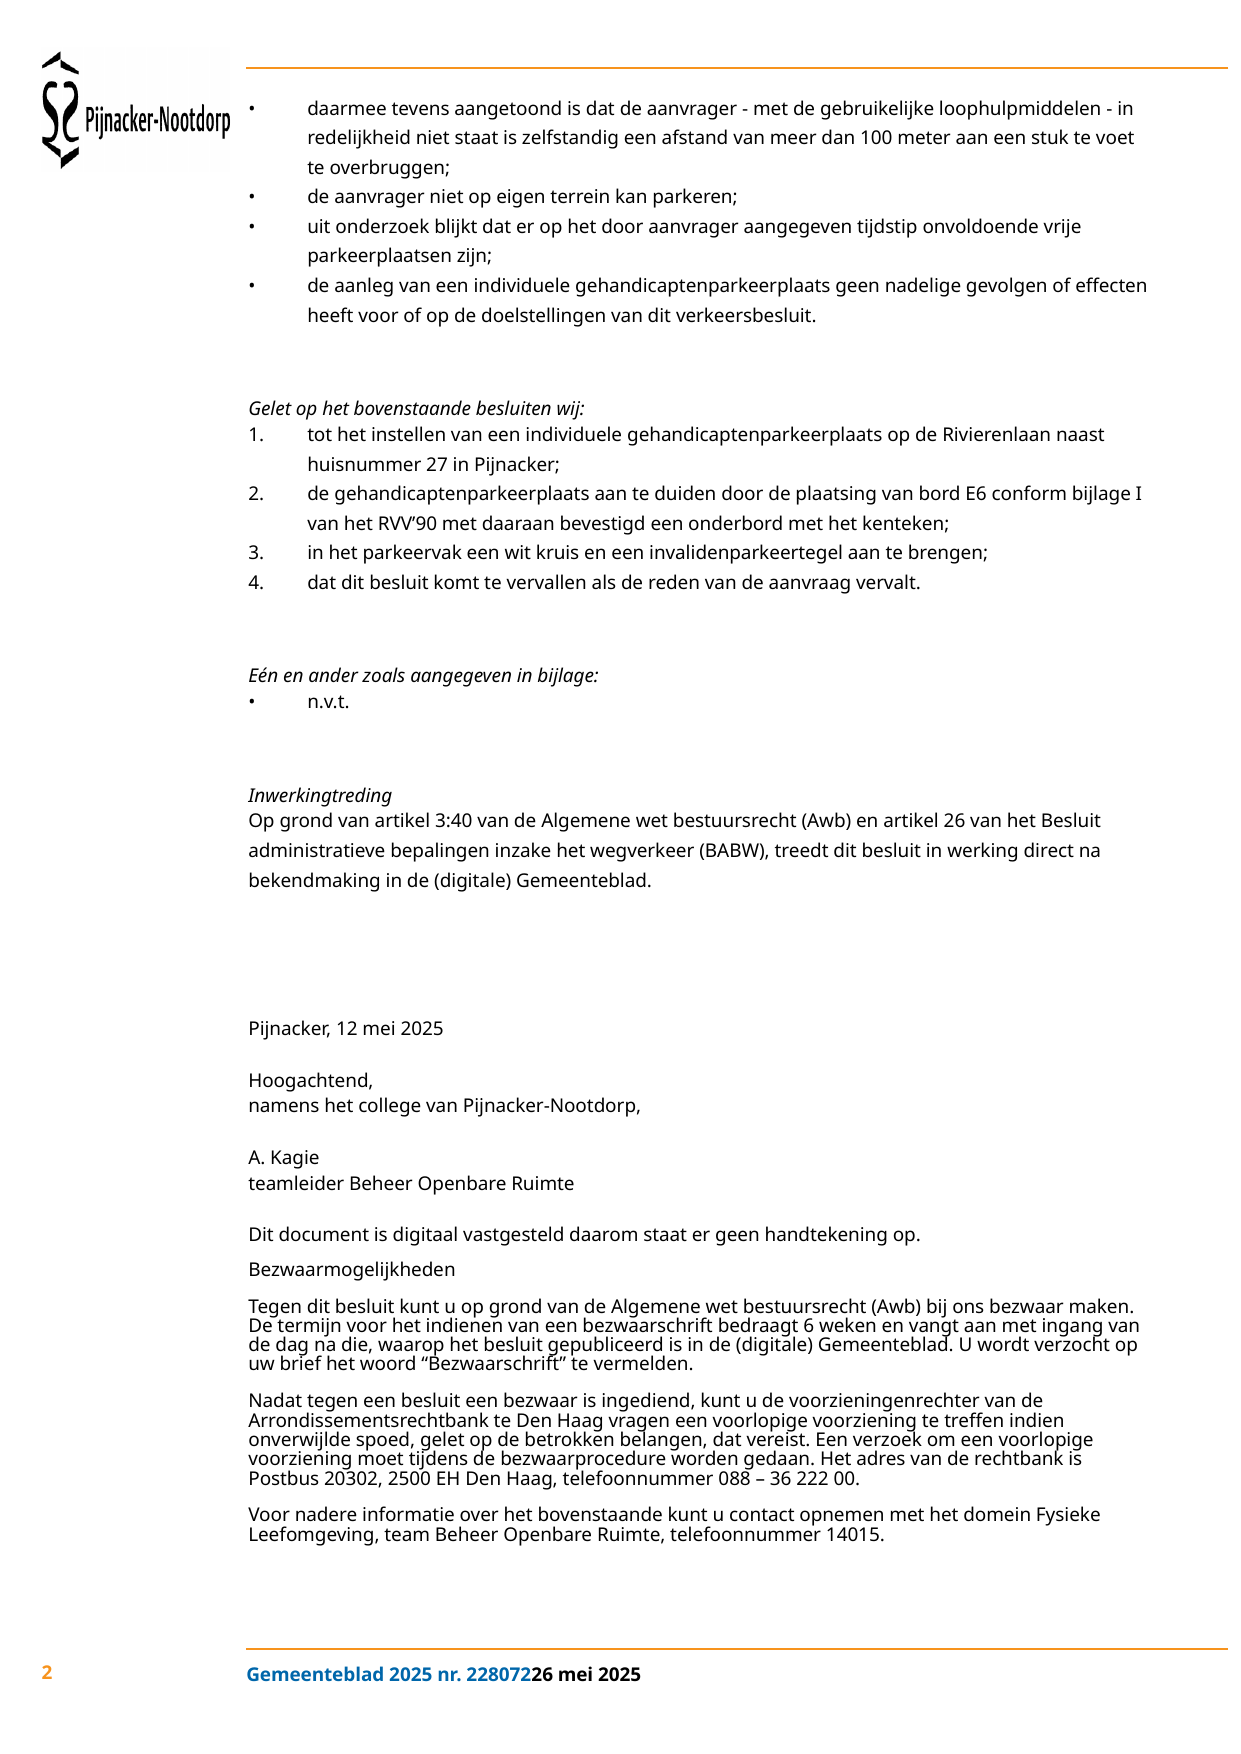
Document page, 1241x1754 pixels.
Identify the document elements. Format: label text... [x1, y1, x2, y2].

text namens het college van Pijnacker-Nootdorp, [248, 1093, 1152, 1118]
list tot het instellen van een individuele gehandicaptenparkeerplaats op de Rivierenlaan naast huisnummer 27 in Pijnacker; [248, 421, 1152, 476]
list uit onderzoek blijkt dat er op het door aanvrager aangegeven tijdstip onvoldoende vrije parkeerplaatsen zijn; [248, 213, 1152, 268]
text Tegen dit besluit kunt u op grond van de Algemene wet bestuursrecht (Awb) bij ons bezwaar maken. De termijn voor het indienen van een bezwaarschrift bedraagt 6 weken en vangt aan met ingang van de dag na die, waarop het besluit gepubliceerd is in de (digitale) Gemeenteblad. U wordt verzocht op uw brief het woord “Bezwaarschrift” te vermelden. [248, 1298, 1152, 1375]
text teamleider Beheer Openbare Ruimte [248, 1170, 1152, 1196]
text Hoogachtend, [248, 1067, 1152, 1093]
text Bezwaarmogelijkheden [248, 1261, 1152, 1280]
list de aanleg van een individuele gehandicaptenparkeerplaats geen nadelige gevolgen of effecten heeft voor of op de doelstellingen van dit verkeersbesluit. [248, 272, 1152, 328]
list de aanvrager niet op eigen terrein kan parkeren; [248, 183, 1152, 209]
text Op grond van artikel 3:40 van de Algemene wet bestuursrecht (Awb) en artikel 26 van het Besluit administratieve bepalingen inzake het wegverkeer (BABW), treedt dit besluit in werking direct na bekendmaking in de (digitale) Gemeenteblad. [248, 808, 1152, 892]
text Eén en ander zoals aangegeven in bijlage: [248, 663, 1152, 688]
text Dit document is digitaal vastgesteld daarom staat er geen handtekening op. [248, 1221, 1152, 1247]
list n.v.t. [248, 688, 1152, 714]
text Nadat tegen een besluit een bezwaar is ingediend, kunt u de voorzieningenrechter van de Arrondissementsrechtbank te Den Haag vragen een voorlopige voorziening te treffen indien onverwijlde spoed, gelet op de betrokken belangen, dat vereist. Een verzoek om een voorlopige voorziening moet tijdens de bezwaarprocedure worden gedaan. Het adres van de rechtbank is Postbus 20302, 2500 EH Den Haag, telefoonnummer 088 – 36 222 00. [248, 1392, 1152, 1489]
text Inwerkingtreding [248, 782, 1152, 808]
list dat dit besluit komt te vervallen als de reden van de aanvraag vervalt. [248, 569, 1152, 595]
list in het parkeervak een wit kruis en een invalidenparkeertegel aan te brengen; [248, 539, 1152, 565]
picture [41, 47, 231, 172]
text Pijnacker, 12 mei 2025 [248, 1015, 1152, 1041]
list daarmee tevens aangetoond is dat de aanvrager - met de gebruikelijke loophulpmiddelen - in redelijkheid niet staat is zelfstandig een afstand van meer dan 100 meter aan een stuk te voet te overbruggen; [248, 95, 1152, 180]
text Voor nadere informatie over het bovenstaande kunt u contact opnemen met het domein Fysieke Leefomgeving, team Beheer Openbare Ruimte, telefoonnummer 14015. [248, 1506, 1152, 1545]
text A. Kagie [248, 1144, 1152, 1170]
text Gelet op het bovenstaande besluiten wij: [248, 395, 1152, 421]
list de gehandicaptenparkeerplaats aan te duiden door de plaatsing van bord E6 conform bijlage I van het RVV’90 met daaraan bevestigd een onderbord met het kenteken; [248, 480, 1152, 536]
